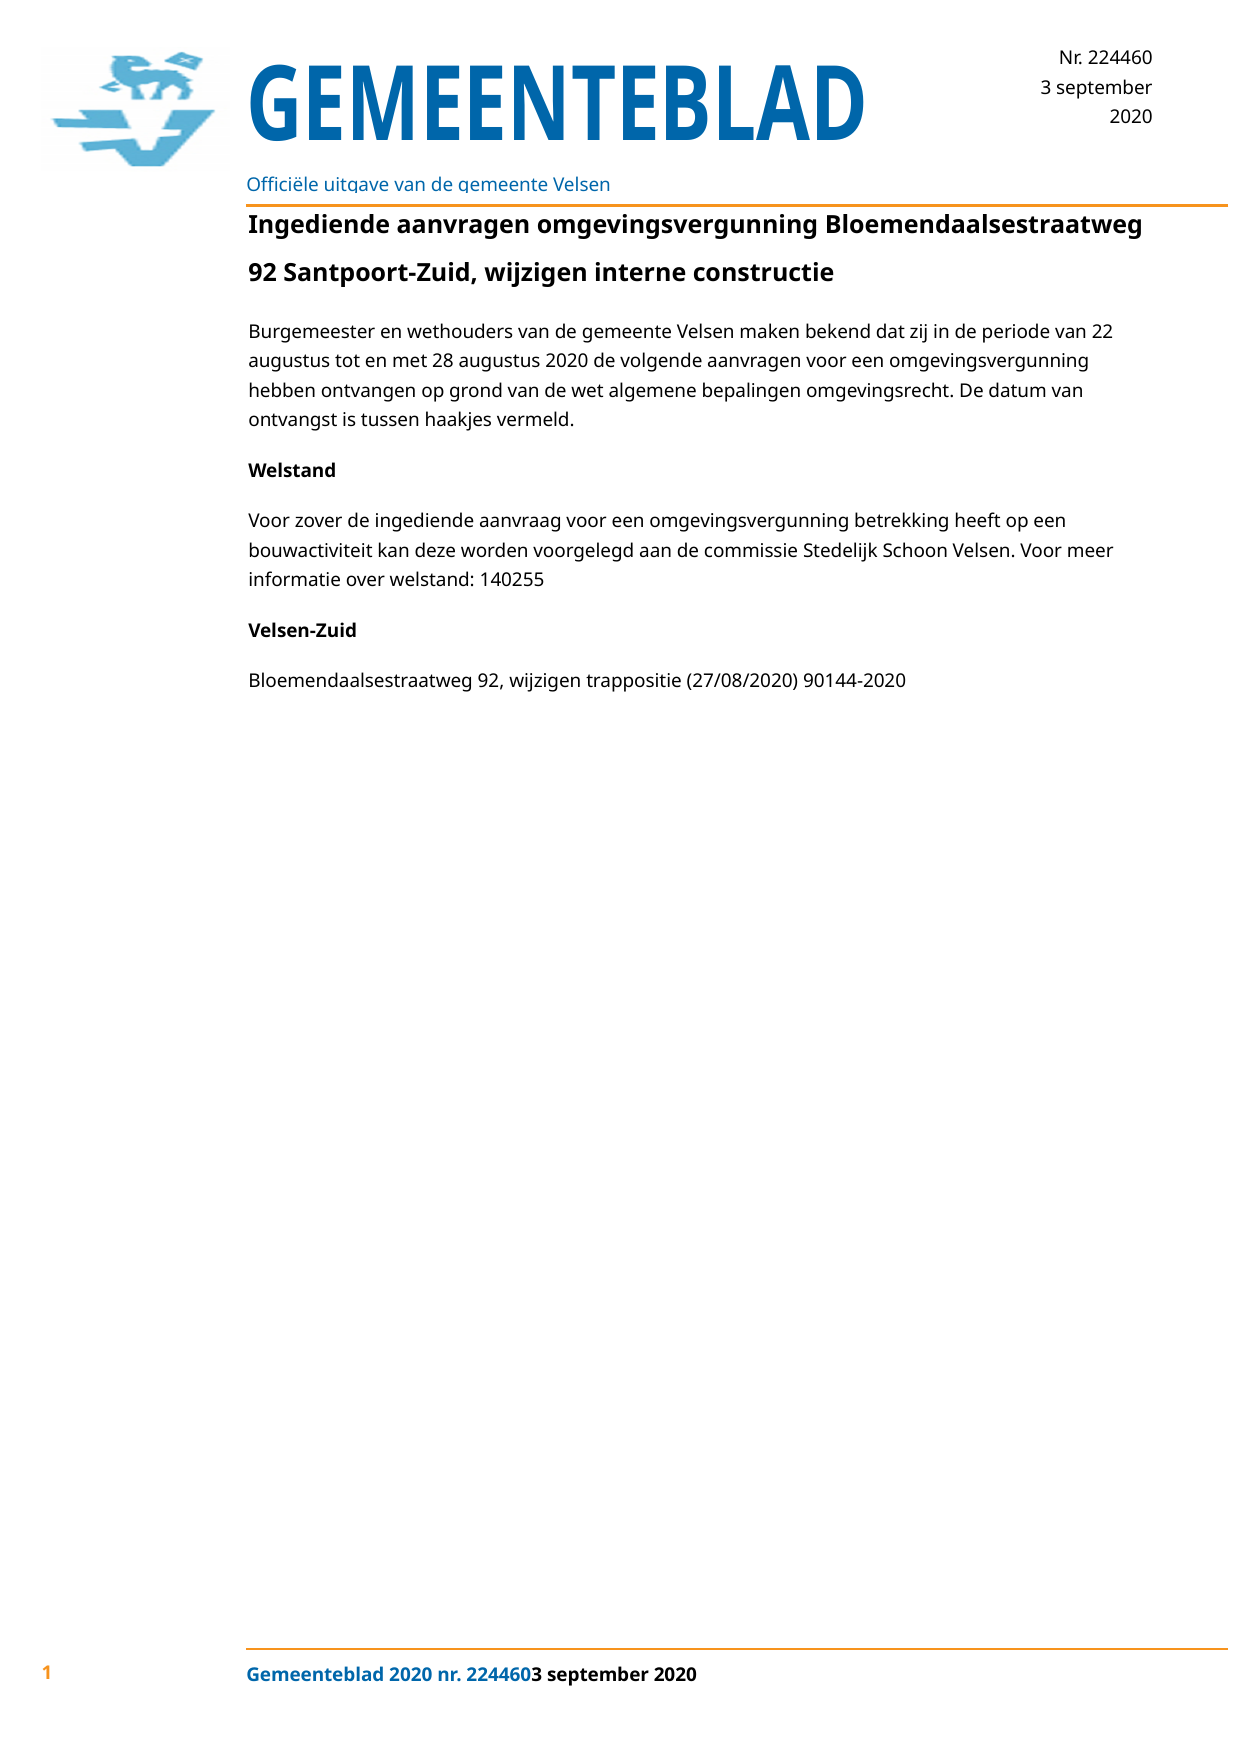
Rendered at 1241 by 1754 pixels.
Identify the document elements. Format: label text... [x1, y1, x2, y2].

picture [41, 47, 231, 172]
text Bloemendaalsestraatweg 92, wijzigen trappositie (27/08/2020) 90144-2020 [248, 667, 1152, 693]
text Welstand [248, 457, 1152, 483]
text Velsen-Zuid [248, 617, 1152, 643]
text Burgemeester en wethouders van de gemeente Velsen maken bekend dat zij in de periode van 22 augustus tot en met 28 augustus 2020 de volgende aanvragen voor een omgevingsvergunning hebben ontvangen op grond van de wet algemene bepalingen omgevingsrecht. De datum van ontvangst is tussen haakjes vermeld. [248, 318, 1152, 432]
text Voor zover de ingediende aanvraag voor een omgevingsvergunning betrekking heeft op een bouwactiviteit kan deze worden voorgelegd aan de commissie Stedelijk Schoon Velsen. Voor meer informatie over welstand: 140255 [248, 507, 1152, 592]
text Ingediende aanvragen omgevingsvergunning Bloemendaalsestraatweg 92 Santpoort-Zuid, wijzigen interne constructie [248, 207, 1152, 288]
